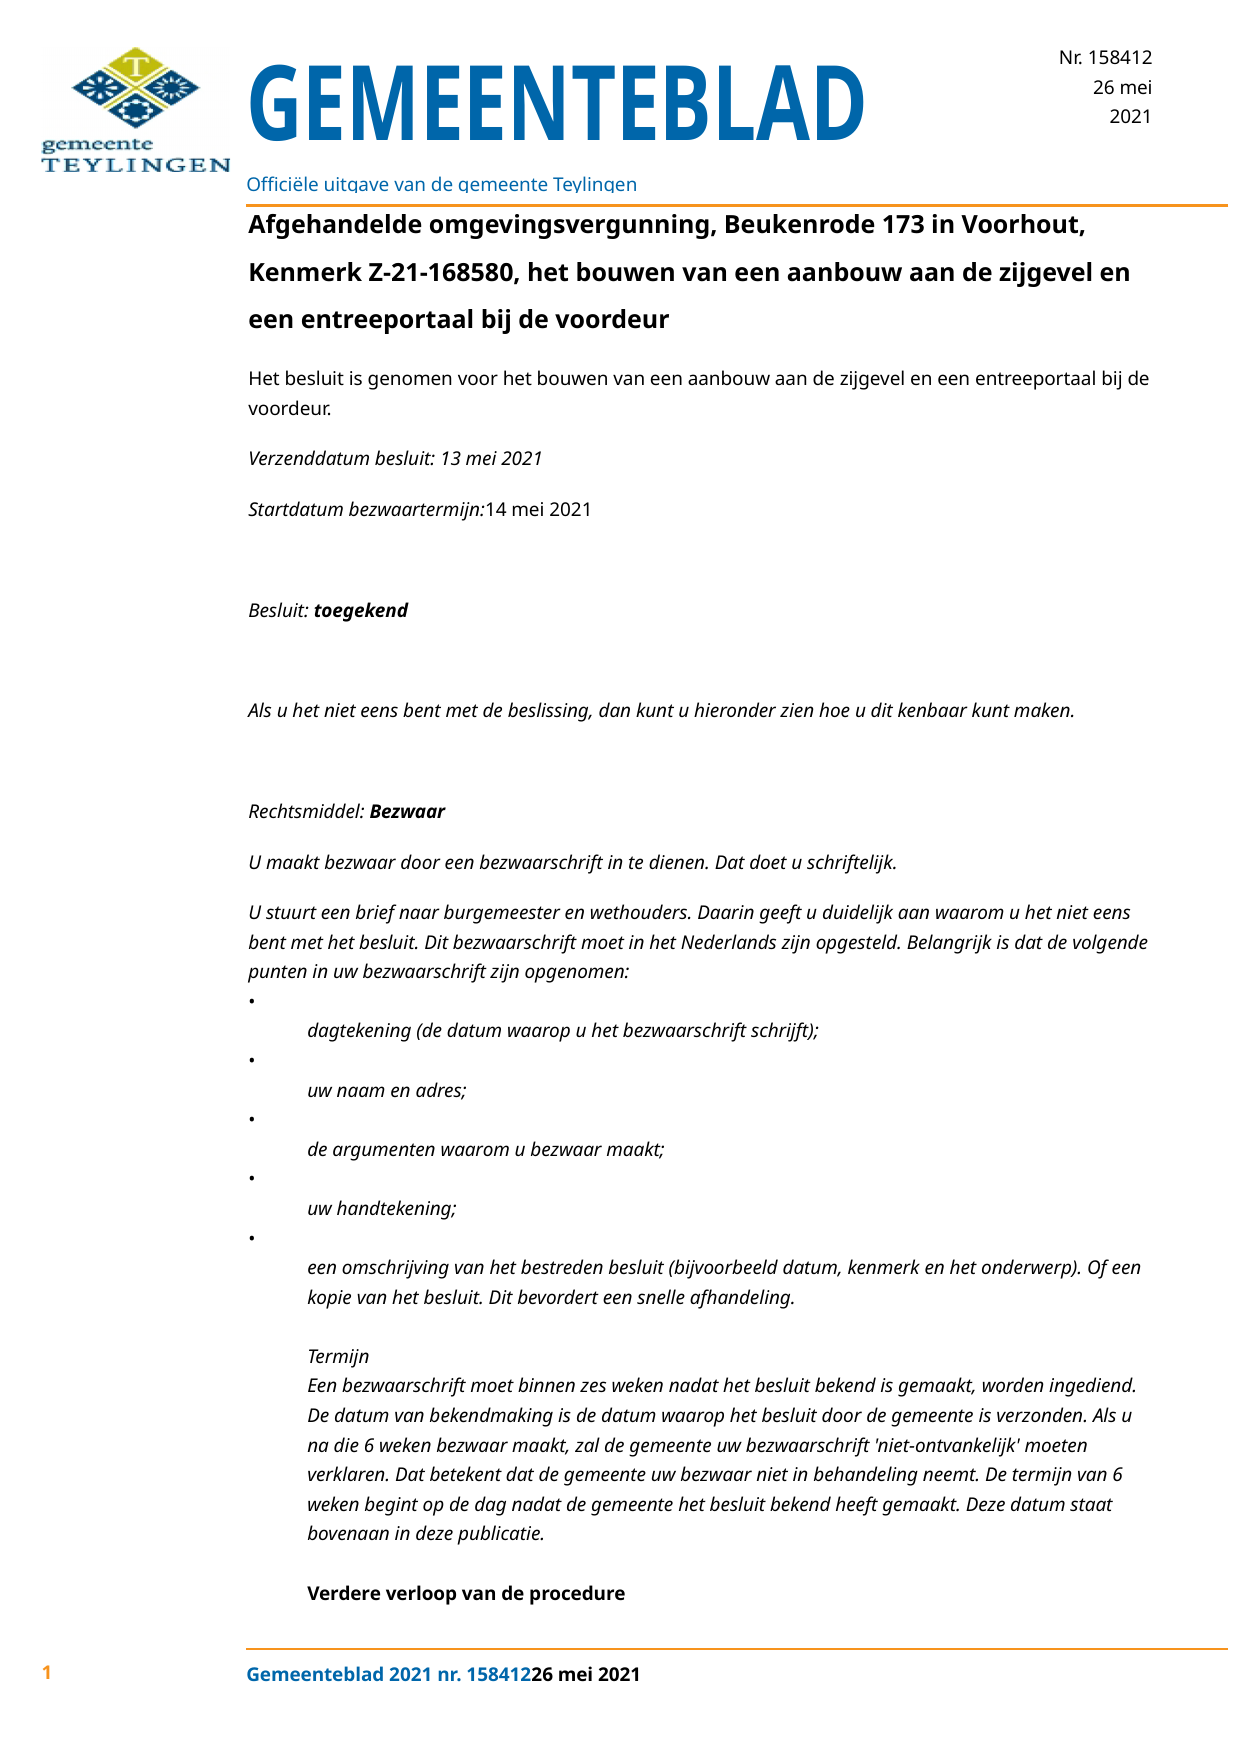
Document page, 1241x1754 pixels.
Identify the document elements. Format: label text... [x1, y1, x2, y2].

list Termijn [248, 1343, 1152, 1369]
list een omschrijving van het bestreden besluit (bijvoorbeeld datum, kenmerk en het onderwerp). Of een kopie van het besluit. Dit bevordert een snelle afhandeling. [248, 1254, 1152, 1309]
text Het besluit is genomen voor het bouwen van een aanbouw aan de zijgevel en een entreeportaal bij de voordeur. [248, 366, 1152, 421]
list uw handtekening; [248, 1195, 1152, 1221]
text Startdatum bezwaartermijn:14 mei 2021 [248, 496, 1152, 522]
text Afgehandelde omgevingsvergunning, Beukenrode 173 in Voorhout, Kenmerk Z-21-168580, het bouwen van een aanbouw aan de zijgevel en een entreeportaal bij de voordeur [248, 207, 1152, 336]
text Verzenddatum besluit: 13 mei 2021 [248, 446, 1152, 471]
text U stuurt een brief naar burgemeester en wethouders. Daarin geeft u duidelijk aan waarom u het niet eens bent met het besluit. Dit bezwaarschrift moet in het Nederlands zijn opgesteld. Belangrijk is dat de volgende punten in uw bezwaarschrift zijn opgenomen: [248, 899, 1152, 984]
text Als u het niet eens bent met de beslissing, dan kunt u hieronder zien hoe u dit kenbaar kunt maken. [248, 698, 1152, 723]
list uw naam en adres; [248, 1077, 1152, 1102]
text Besluit: toegekend [248, 597, 1152, 622]
text Rechtsmiddel: Bezwaar [248, 798, 1152, 824]
list Een bezwaarschrift moet binnen zes weken nadat het besluit bekend is gemaakt, worden ingediend. De datum van bekendmaking is de datum waarop het besluit door de gemeente is verzonden. Als u na die 6 weken bezwaar maakt, zal de gemeente uw bezwaarschrift 'niet-ontvankelijk' moeten verklaren. Dat betekent dat de gemeente uw bezwaar niet in behandeling neemt. De termijn van 6 weken begint op de dag nadat de gemeente het besluit bekend heeft gemaakt. Deze datum staat bovenaan in deze publicatie. [248, 1373, 1152, 1546]
picture [41, 47, 231, 172]
list Verdere verloop van de procedure [248, 1580, 1152, 1605]
text U maakt bezwaar door een bezwaarschrift in te dienen. Dat doet u schriftelijk. [248, 849, 1152, 874]
list de argumenten waarom u bezwaar maakt; [248, 1136, 1152, 1162]
list dagtekening (de datum waarop u het bezwaarschrift schrijft); [248, 1018, 1152, 1043]
